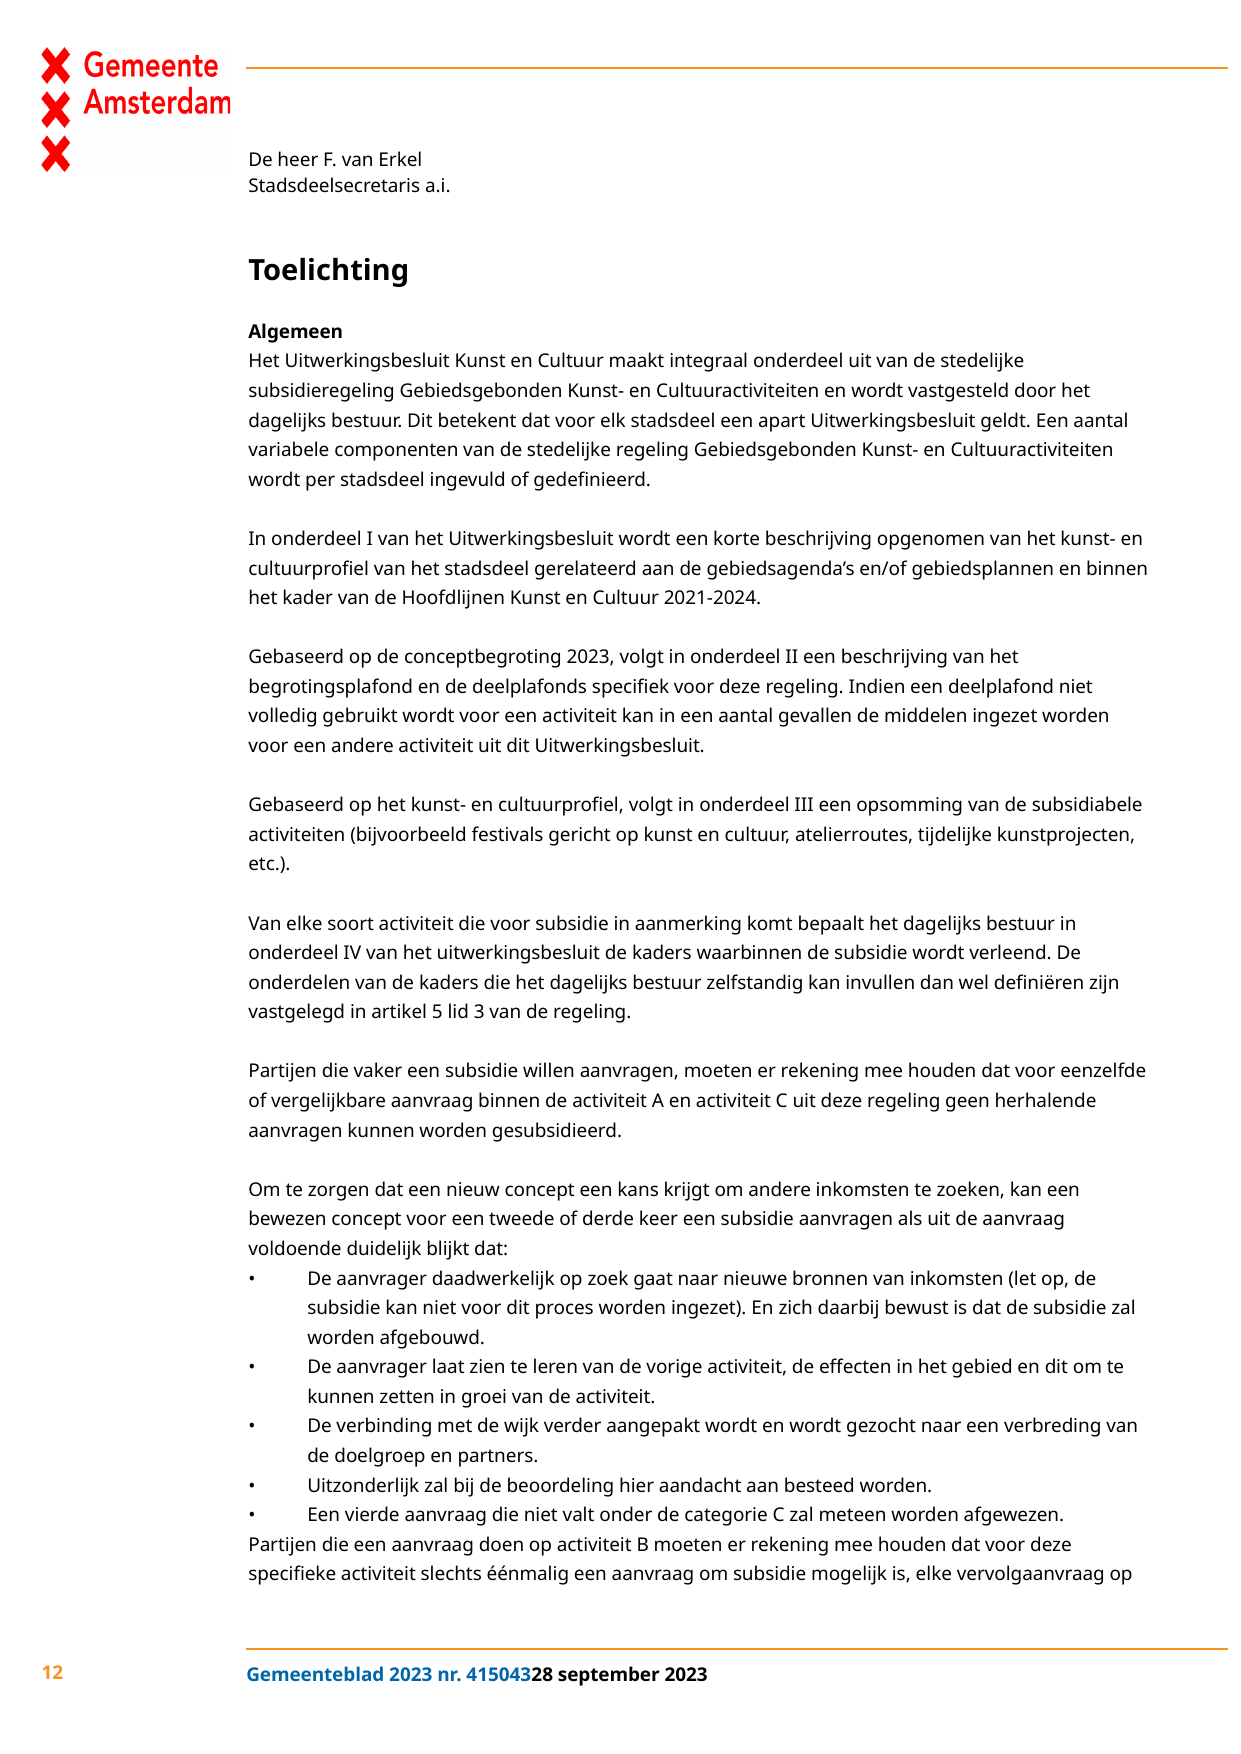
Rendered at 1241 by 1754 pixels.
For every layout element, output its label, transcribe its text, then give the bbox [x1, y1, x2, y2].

text Toelichting [248, 249, 1152, 289]
text Van elke soort activiteit die voor subsidie in aanmerking komt bepaalt het dagelijks bestuur in onderdeel IV van het uitwerkingsbesluit de kaders waarbinnen de subsidie wordt verleend. De onderdelen van de kaders die het dagelijks bestuur zelfstandig kan invullen dan wel definiëren zijn vastgelegd in artikel 5 lid 3 van de regeling. [248, 910, 1152, 1024]
text De heer F. van Erkel [248, 146, 1152, 172]
text Gebaseerd op de conceptbegroting 2023, volgt in onderdeel II een beschrijving van het begrotingsplafond en de deelplafonds specifiek voor deze regeling. Indien een deelplafond niet volledig gebruikt wordt voor een activiteit kan in een aantal gevallen de middelen ingezet worden voor een andere activiteit uit dit Uitwerkingsbesluit. [248, 643, 1152, 758]
text In onderdeel I van het Uitwerkingsbesluit wordt een korte beschrijving opgenomen van het kunst- en cultuurprofiel van het stadsdeel gerelateerd aan de gebiedsagenda’s en/of gebiedsplannen en binnen het kader van de Hoofdlijnen Kunst en Cultuur 2021-2024. [248, 525, 1152, 610]
list De aanvrager daadwerkelijk op zoek gaat naar nieuwe bronnen van inkomsten (let op, de subsidie kan niet voor dit proces worden ingezet). En zich daarbij bewust is dat de subsidie zal worden afgebouwd. [248, 1265, 1152, 1349]
text Algemeen [248, 318, 1152, 344]
text Om te zorgen dat een nieuw concept een kans krijgt om andere inkomsten te zoeken, kan een bewezen concept voor een tweede of derde keer een subsidie aanvragen als uit de aanvraag voldoende duidelijk blijkt dat: [248, 1176, 1152, 1261]
text Gebaseerd op het kunst- en cultuurprofiel, volgt in onderdeel III een opsomming van de subsidiabele activiteiten (bijvoorbeeld festivals gericht op kunst en cultuur, atelierroutes, tijdelijke kunstprojecten, etc.). [248, 791, 1152, 876]
picture [41, 47, 231, 172]
text Partijen die vaker een subsidie willen aanvragen, moeten er rekening mee houden dat voor eenzelfde of vergelijkbare aanvraag binnen de activiteit A en activiteit C uit deze regeling geen herhalende aanvragen kunnen worden gesubsidieerd. [248, 1058, 1152, 1142]
list Uitzonderlijk zal bij de beoordeling hier aandacht aan besteed worden. [248, 1472, 1152, 1497]
list De aanvrager laat zien te leren van de vorige activiteit, de effecten in het gebied en dit om te kunnen zetten in groei van de activiteit. [248, 1353, 1152, 1409]
text Het Uitwerkingsbesluit Kunst en Cultuur maakt integraal onderdeel uit van de stedelijke subsidieregeling Gebiedsgebonden Kunst- en Cultuuractiviteiten en wordt vastgesteld door het dagelijks bestuur. Dit betekent dat voor elk stadsdeel een apart Uitwerkingsbesluit geldt. Een aantal variabele componenten van de stedelijke regeling Gebiedsgebonden Kunst- en Cultuuractiviteiten wordt per stadsdeel ingevuld of gedefinieerd. [248, 348, 1152, 492]
list De verbinding met de wijk verder aangepakt wordt en wordt gezocht naar een verbreding van de doelgroep en partners. [248, 1413, 1152, 1468]
text Stadsdeelsecretaris a.i. [248, 172, 1152, 198]
text Partijen die een aanvraag doen op activiteit B moeten er rekening mee houden dat voor deze specifieke activiteit slechts éénmalig een aanvraag om subsidie mogelijk is, elke vervolgaanvraag op [248, 1531, 1152, 1586]
list Een vierde aanvraag die niet valt onder de categorie C zal meteen worden afgewezen. [248, 1501, 1152, 1527]
